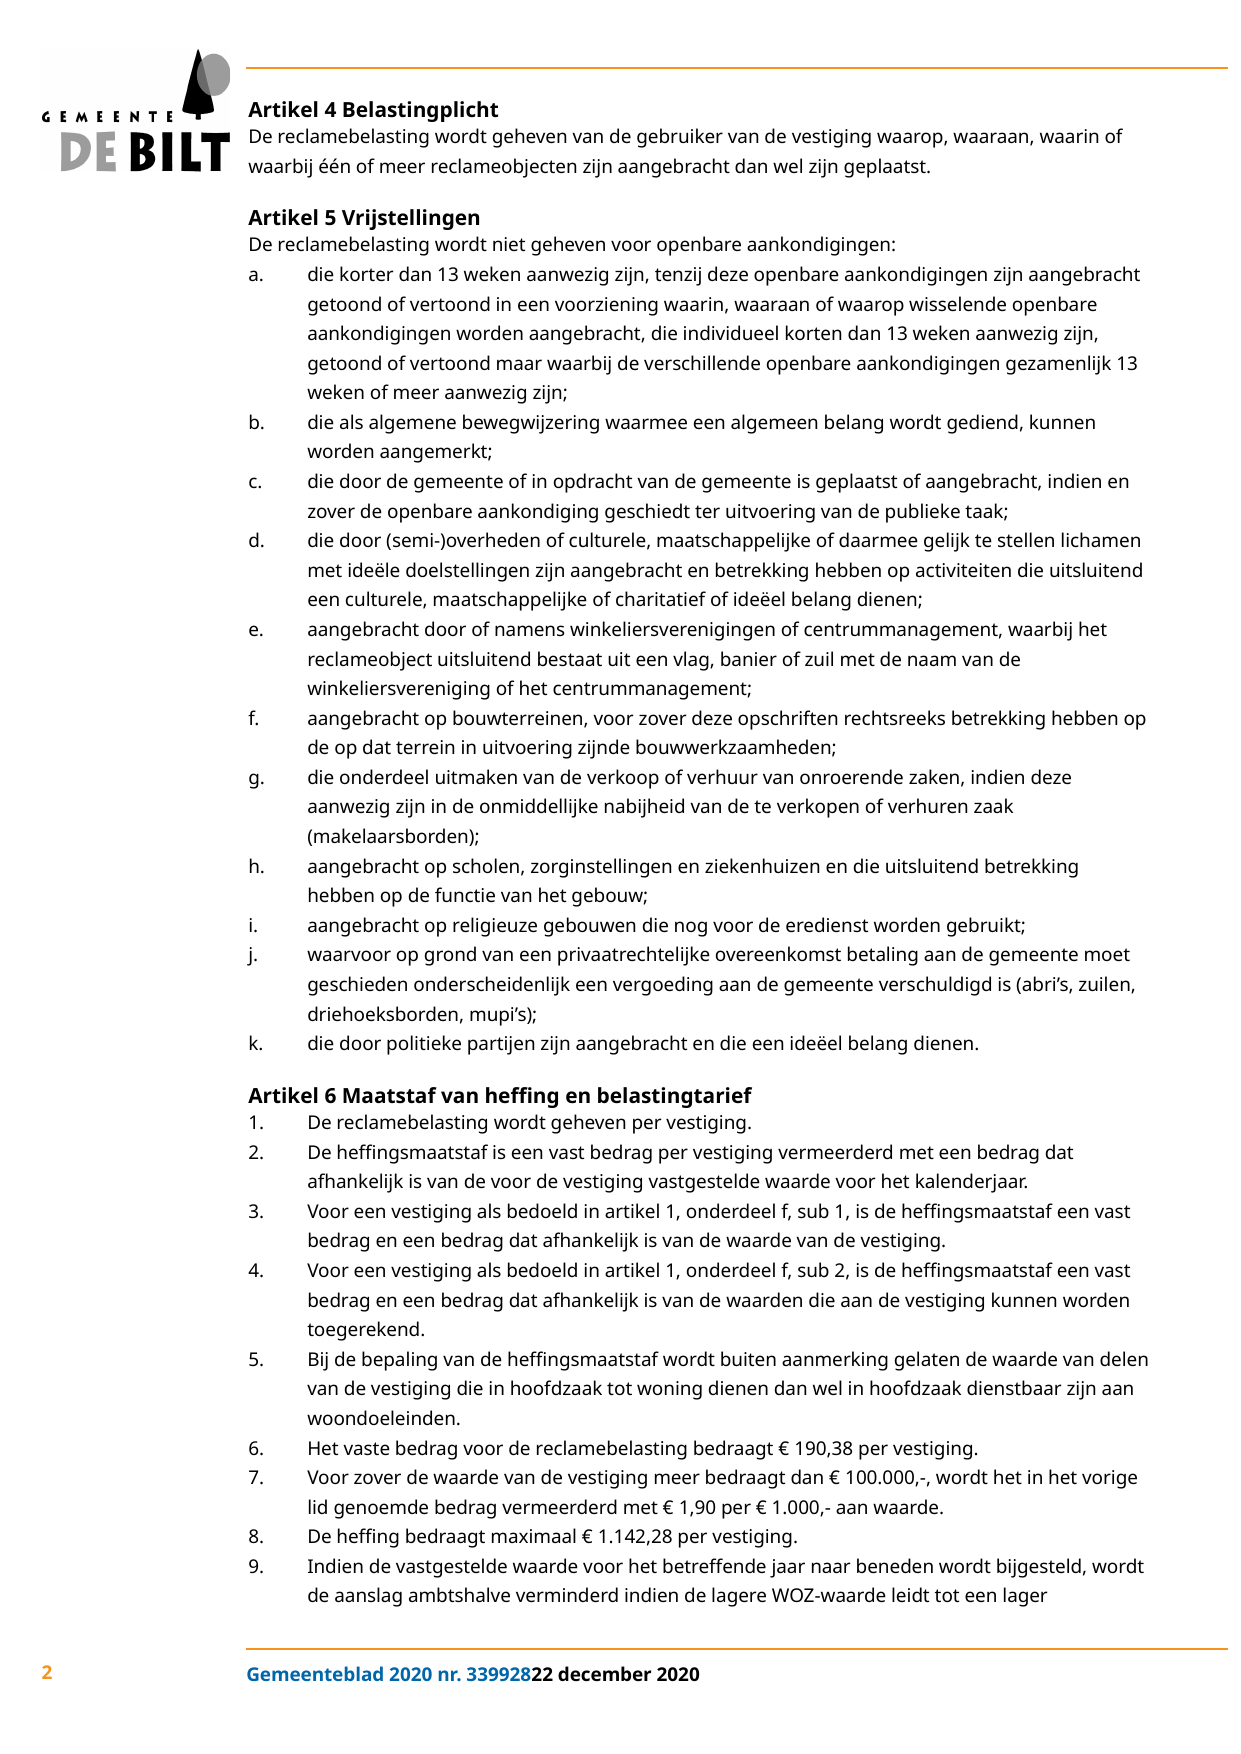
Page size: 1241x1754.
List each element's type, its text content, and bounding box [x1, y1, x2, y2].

list die door (semi-)overheden of culturele, maatschappelijke of daarmee gelijk te stellen lichamen met ideële doelstellingen zijn aangebracht en betrekking hebben op activiteiten die uitsluitend een culturele, maatschappelijke of charitatief of ideëel belang dienen; [248, 527, 1152, 612]
list Voor een vestiging als bedoeld in artikel 1, onderdeel f, sub 2, is de heffingsmaatstaf een vast bedrag en een bedrag dat afhankelijk is van de waarden die aan de vestiging kunnen worden toegerekend. [248, 1257, 1152, 1342]
text Artikel 4 Belastingplicht [248, 95, 1152, 123]
text De reclamebelasting wordt niet geheven voor openbare aankondigingen: [248, 232, 1152, 257]
list De heffingsmaatstaf is een vast bedrag per vestiging vermeerderd met een bedrag dat afhankelijk is van de voor de vestiging vastgestelde waarde voor het kalenderjaar. [248, 1139, 1152, 1194]
text Artikel 5 Vrijstellingen [248, 203, 1152, 232]
list waarvoor op grond van een privaatrechtelijke overeenkomst betaling aan de gemeente moet geschieden onderscheidenlijk een vergoeding aan de gemeente verschuldigd is (abri’s, zuilen, driehoeksborden, mupi’s); [248, 942, 1152, 1027]
list Voor zover de waarde van de vestiging meer bedraagt dan € 100.000,-, wordt het in het vorige lid genoemde bedrag vermeerderd met € 1,90 per € 1.000,- aan waarde. [248, 1464, 1152, 1519]
list die als algemene bewegwijzering waarmee een algemeen belang wordt gediend, kunnen worden aangemerkt; [248, 409, 1152, 464]
list Voor een vestiging als bedoeld in artikel 1, onderdeel f, sub 1, is de heffingsmaatstaf een vast bedrag en een bedrag dat afhankelijk is van de waarde van de vestiging. [248, 1198, 1152, 1253]
list die door de gemeente of in opdracht van de gemeente is geplaatst of aangebracht, indien en zover de openbare aankondiging geschiedt ter uitvoering van de publieke taak; [248, 468, 1152, 524]
list aangebracht door of namens winkeliersverenigingen of centrummanagement, waarbij het reclameobject uitsluitend bestaat uit een vlag, banier of zuil met de naam van de winkeliersvereniging of het centrummanagement; [248, 616, 1152, 701]
list Het vaste bedrag voor de reclamebelasting bedraagt € 190,38 per vestiging. [248, 1435, 1152, 1460]
list die korter dan 13 weken aanwezig zijn, tenzij deze openbare aankondigingen zijn aangebracht getoond of vertoond in een voorziening waarin, waaraan of waarop wisselende openbare aankondigingen worden aangebracht, die individueel korten dan 13 weken aanwezig zijn, getoond of vertoond maar waarbij de verschillende openbare aankondigingen gezamenlijk 13 weken of meer aanwezig zijn; [248, 261, 1152, 405]
list Indien de vastgestelde waarde voor het betreffende jaar naar beneden wordt bijgesteld, wordt de aanslag ambtshalve verminderd indien de lagere WOZ-waarde leidt tot een lager [248, 1553, 1152, 1608]
list die onderdeel uitmaken van de verkoop of verhuur van onroerende zaken, indien deze aanwezig zijn in de onmiddellijke nabijheid van de te verkopen of verhuren zaak (makelaarsborden); [248, 764, 1152, 849]
picture [41, 47, 231, 172]
text Artikel 6 Maatstaf van heffing en belastingtarief [248, 1081, 1152, 1109]
list Bij de bepaling van de heffingsmaatstaf wordt buiten aanmerking gelaten de waarde van delen van de vestiging die in hoofdzaak tot woning dienen dan wel in hoofdzaak dienstbaar zijn aan woondoeleinden. [248, 1346, 1152, 1431]
list aangebracht op religieuze gebouwen die nog voor de eredienst worden gebruikt; [248, 912, 1152, 938]
list die door politieke partijen zijn aangebracht en die een ideëel belang dienen. [248, 1030, 1152, 1056]
text De reclamebelasting wordt geheven van de gebruiker van de vestiging waarop, waaraan, waarin of waarbij één of meer reclameobjecten zijn aangebracht dan wel zijn geplaatst. [248, 123, 1152, 178]
list De reclamebelasting wordt geheven per vestiging. [248, 1109, 1152, 1135]
list aangebracht op scholen, zorginstellingen en ziekenhuizen en die uitsluitend betrekking hebben op de functie van het gebouw; [248, 853, 1152, 908]
list De heffing bedraagt maximaal € 1.142,28 per vestiging. [248, 1523, 1152, 1549]
list aangebracht op bouwterreinen, voor zover deze opschriften rechtsreeks betrekking hebben op de op dat terrein in uitvoering zijnde bouwwerkzaamheden; [248, 705, 1152, 760]
